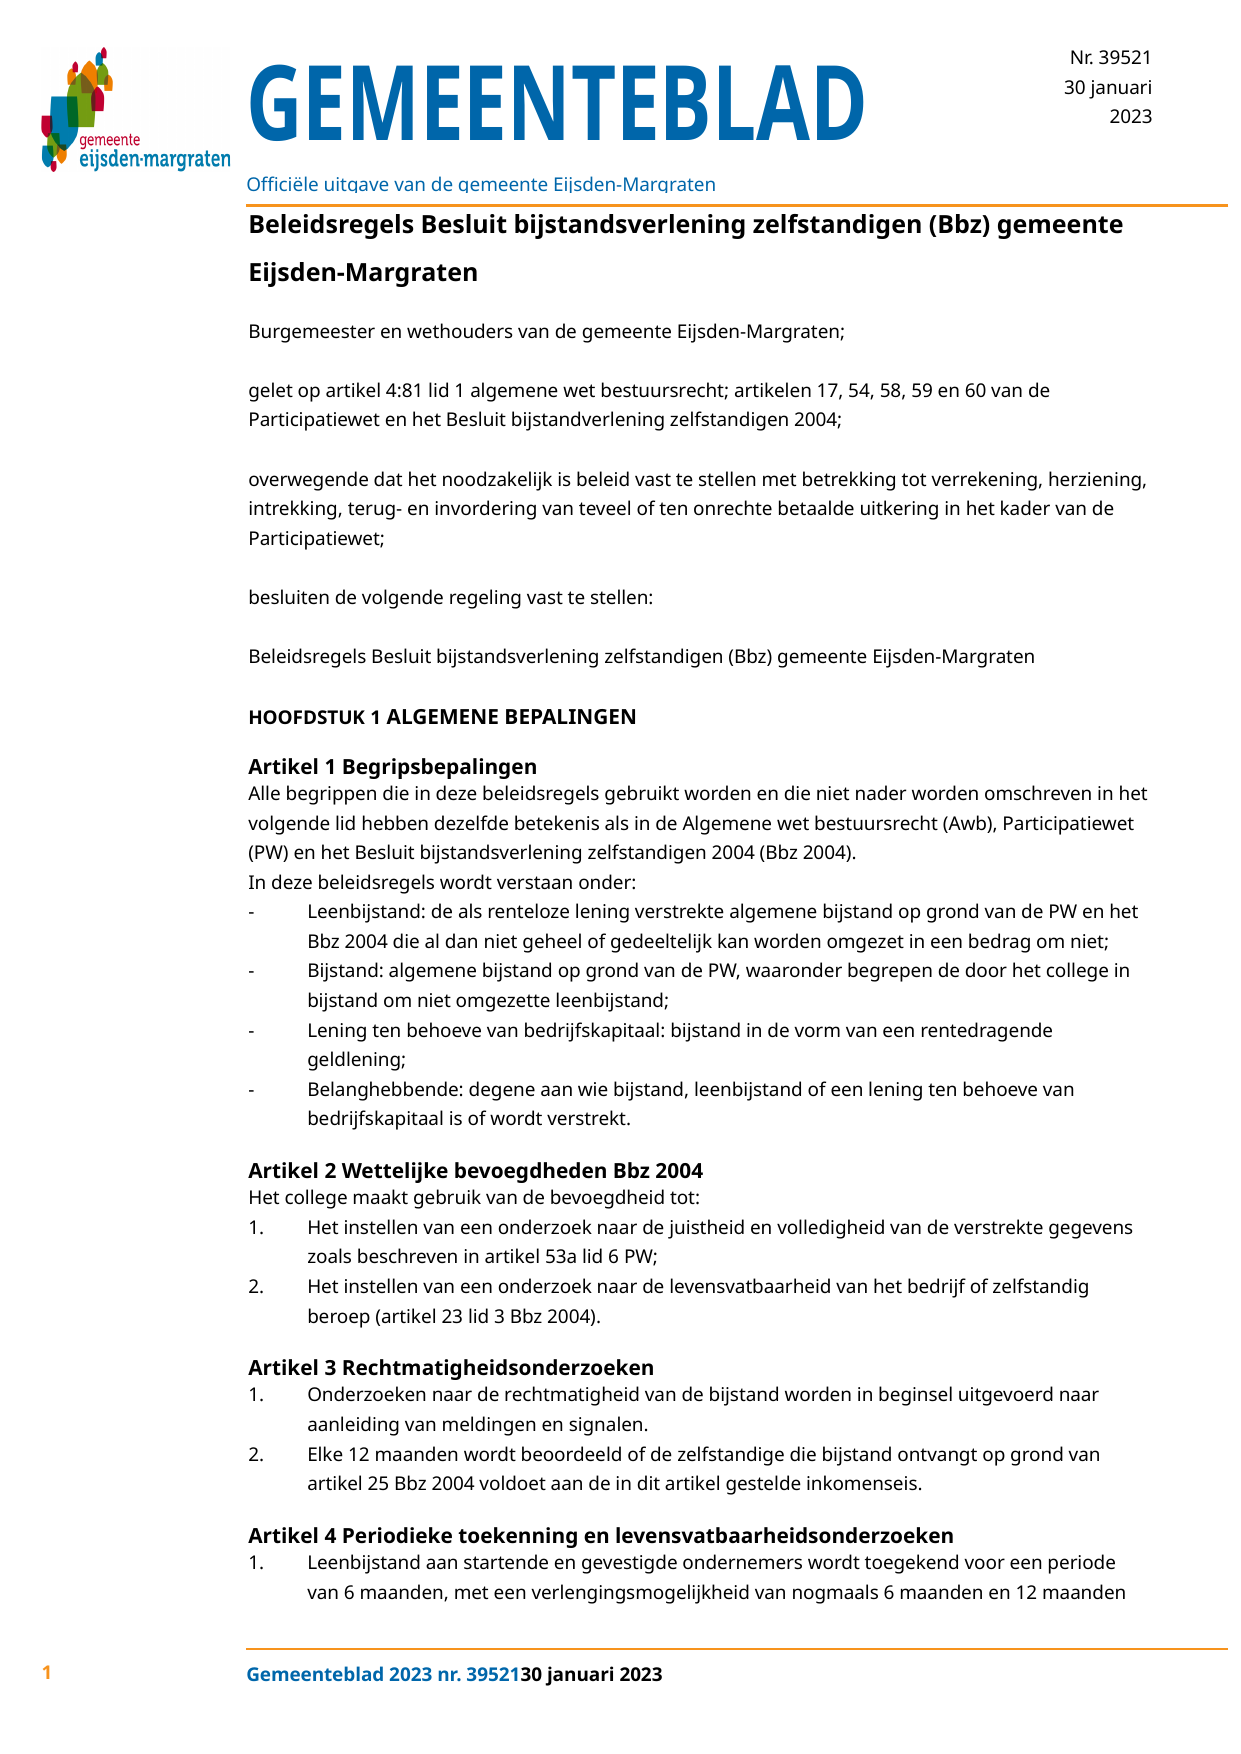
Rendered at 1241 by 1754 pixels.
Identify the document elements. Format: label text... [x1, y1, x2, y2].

list Bijstand: algemene bijstand op grond van de PW, waaronder begrepen de door het college in bijstand om niet omgezette leenbijstand; [248, 958, 1152, 1013]
text Artikel 2 Wettelijke bevoegdheden Bbz 2004 [248, 1156, 1152, 1184]
text Beleidsregels Besluit bijstandsverlening zelfstandigen (Bbz) gemeente Eijsden-Margraten [248, 207, 1152, 288]
text Artikel 3 Rechtmatigheidsonderzoeken [248, 1353, 1152, 1382]
text Het college maakt gebruik van de bevoegdheid tot: [248, 1184, 1152, 1210]
list Leenbijstand: de als renteloze lening verstrekte algemene bijstand op grond van de PW en het Bbz 2004 die al dan niet geheel of gedeeltelijk kan worden omgezet in een bedrag om niet; [248, 898, 1152, 954]
text Artikel 1 Begripsbepalingen [248, 752, 1152, 780]
list Elke 12 maanden wordt beoordeeld of de zelfstandige die bijstand ontvangt op grond van artikel 25 Bbz 2004 voldoet aan de in dit artikel gestelde inkomenseis. [248, 1441, 1152, 1496]
text Beleidsregels Besluit bijstandsverlening zelfstandigen (Bbz) gemeente Eijsden-Margraten [248, 643, 1152, 669]
text Alle begrippen die in deze beleidsregels gebruikt worden en die niet nader worden omschreven in het volgende lid hebben dezelfde betekenis als in de Algemene wet bestuursrecht (Awb), Participatiewet (PW) en het Besluit bijstandsverlening zelfstandigen 2004 (Bbz 2004). [248, 780, 1152, 865]
text In deze beleidsregels wordt verstaan onder: [248, 869, 1152, 895]
text overwegende dat het noodzakelijk is beleid vast te stellen met betrekking tot verrekening, herziening, intrekking, terug- en invordering van teveel of ten onrechte betaalde uitkering in het kader van de Participatiewet; [248, 466, 1152, 551]
list Het instellen van een onderzoek naar de juistheid en volledigheid van de verstrekte gegevens zoals beschreven in artikel 53a lid 6 PW; [248, 1214, 1152, 1269]
list Het instellen van een onderzoek naar de levensvatbaarheid van het bedrijf of zelfstandig beroep (artikel 23 lid 3 Bbz 2004). [248, 1273, 1152, 1328]
text Artikel 4 Periodieke toekenning en levensvatbaarheidsonderzoeken [248, 1521, 1152, 1549]
list Belanghebbende: degene aan wie bijstand, leenbijstand of een lening ten behoeve van bedrijfskapitaal is of wordt verstrekt. [248, 1076, 1152, 1131]
text HOOFDSTUK 1 ALGEMENE BEPALINGEN [248, 702, 1152, 731]
picture [41, 47, 231, 172]
text Burgemeester en wethouders van de gemeente Eijsden-Margraten; [248, 318, 1152, 344]
text besluiten de volgende regeling vast te stellen: [248, 584, 1152, 610]
list Onderzoeken naar de rechtmatigheid van de bijstand worden in beginsel uitgevoerd naar aanleiding van meldingen en signalen. [248, 1382, 1152, 1437]
list Lening ten behoeve van bedrijfskapitaal: bijstand in de vorm van een rentedragende geldlening; [248, 1017, 1152, 1072]
list Leenbijstand aan startende en gevestigde ondernemers wordt toegekend voor een periode van 6 maanden, met een verlengingsmogelijkheid van nogmaals 6 maanden en 12 maanden [248, 1549, 1152, 1604]
text gelet op artikel 4:81 lid 1 algemene wet bestuursrecht; artikelen 17, 54, 58, 59 en 60 van de Participatiewet en het Besluit bijstandverlening zelfstandigen 2004; [248, 377, 1152, 432]
